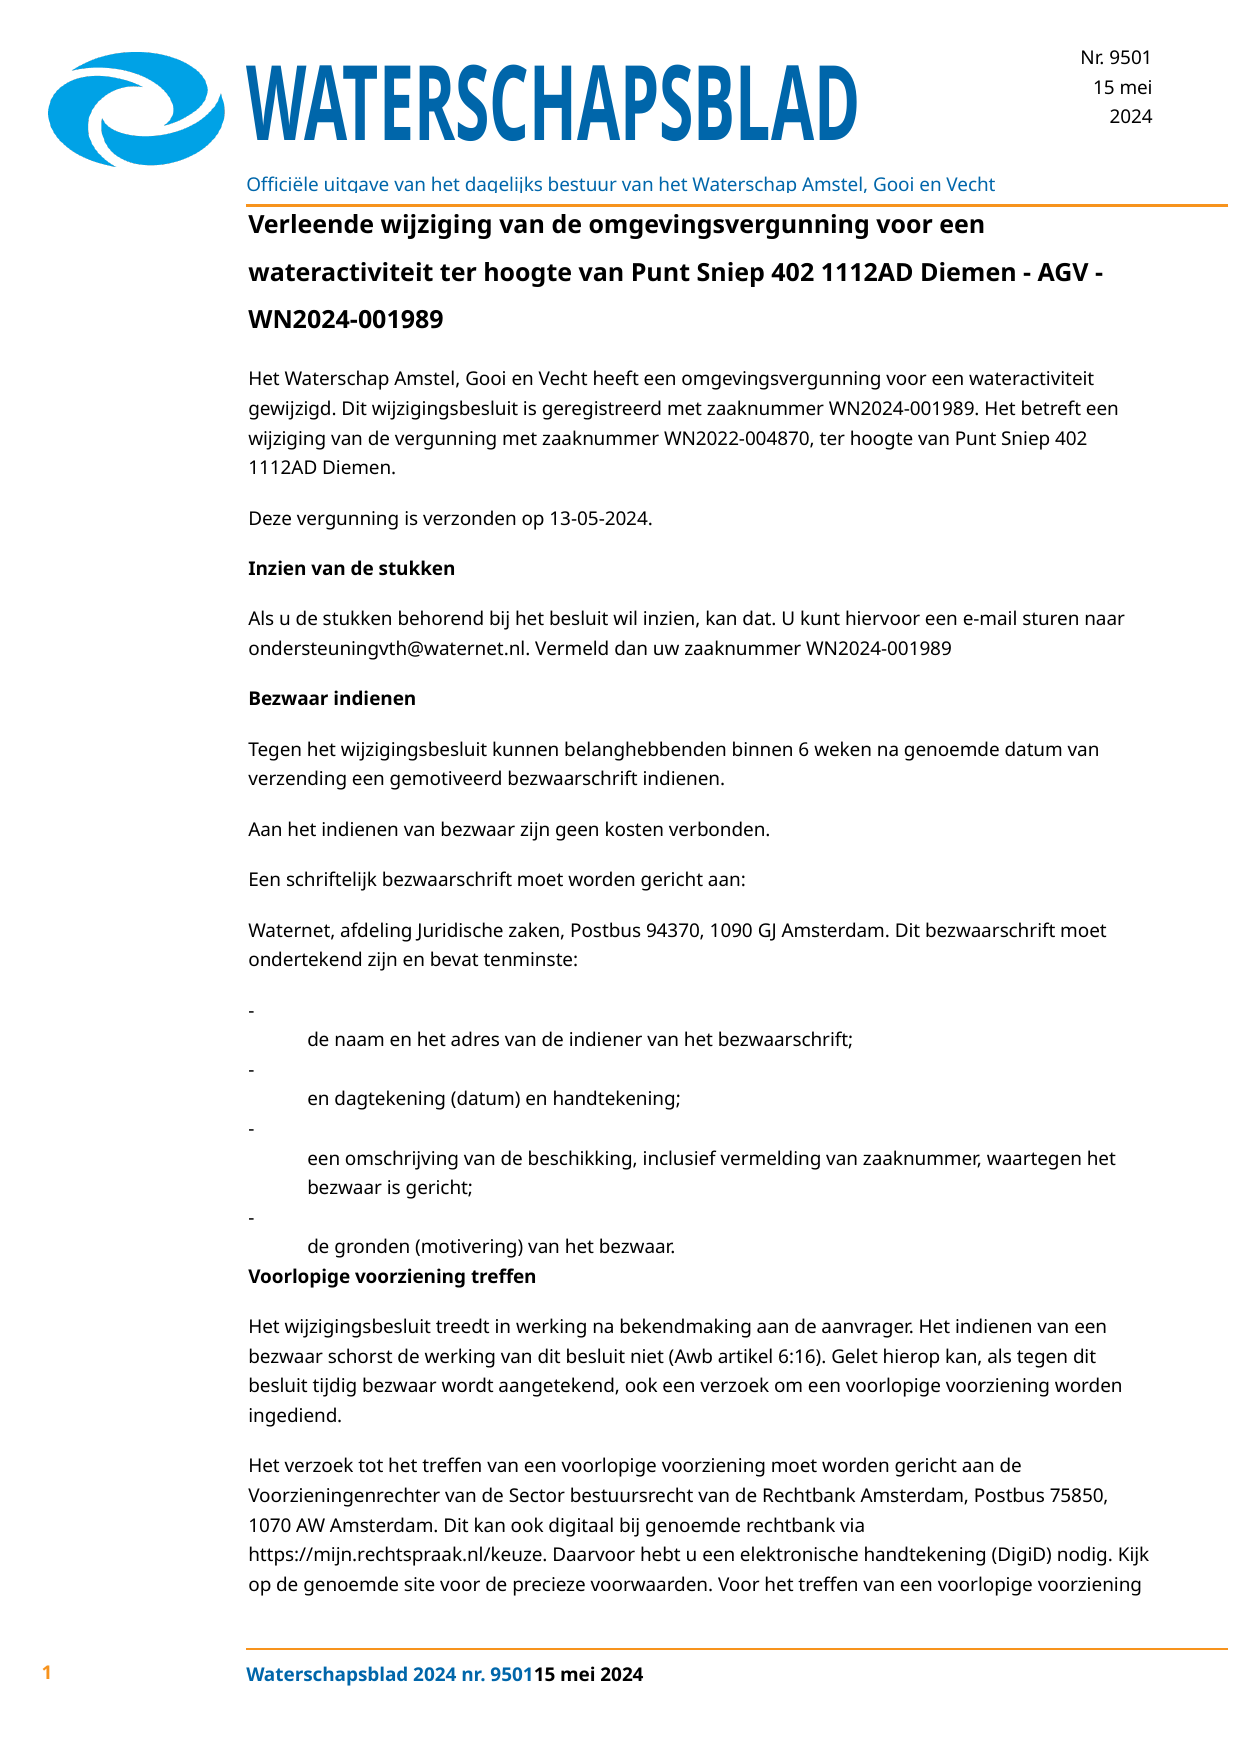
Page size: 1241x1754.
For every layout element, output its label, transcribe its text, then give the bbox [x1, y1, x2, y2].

list de gronden (motivering) van het bezwaar. [248, 1233, 1152, 1259]
text Deze vergunning is verzonden op 13-05-2024. [248, 505, 1152, 530]
text Het verzoek tot het treffen van een voorlopige voorziening moet worden gericht aan de Voorzieningenrechter van de Sector bestuursrecht van de Rechtbank Amsterdam, Postbus 75850, 1070 AW Amsterdam. Dit kan ook digitaal bij genoemde rechtbank via https://mijn.rechtspraak.nl/keuze. Daarvoor hebt u een elektronische handtekening (DigiD) nodig. Kijk op de genoemde site voor de precieze voorwaarden. Voor het treffen van een voorlopige voorziening [248, 1453, 1152, 1597]
text Waternet, afdeling Juridische zaken, Postbus 94370, 1090 GJ Amsterdam. Dit bezwaarschrift moet ondertekend zijn en bevat tenminste: [248, 917, 1152, 972]
list een omschrijving van de beschikking, inclusief vermelding van zaaknummer, waartegen het bezwaar is gericht; [248, 1145, 1152, 1200]
list en dagtekening (datum) en handtekening; [248, 1086, 1152, 1111]
text Het Waterschap Amstel, Gooi en Vecht heeft een omgevingsvergunning voor een wateractiviteit gewijzigd. Dit wijzigingsbesluit is geregistreerd met zaaknummer WN2024-001989. Het betreft een wijziging van de vergunning met zaaknummer WN2022-004870, ter hoogte van Punt Sniep 402 1112AD Diemen. [248, 366, 1152, 480]
text Het wijzigingsbesluit treedt in werking na bekendmaking aan de aanvrager. Het indienen van een bezwaar schorst de werking van dit besluit niet (Awb artikel 6:16). Gelet hierop kan, als tegen dit besluit tijdig bezwaar wordt aangetekend, ook een verzoek om een voorlopige voorziening worden ingediend. [248, 1313, 1152, 1428]
list de naam en het adres van de indiener van het bezwaarschrift; [248, 1026, 1152, 1052]
text Bezwaar indienen [248, 686, 1152, 711]
text Tegen het wijzigingsbesluit kunnen belanghebbenden binnen 6 weken na genoemde datum van verzending een gemotiveerd bezwaarschrift indienen. [248, 736, 1152, 791]
text Een schriftelijk bezwaarschrift moet worden gericht aan: [248, 866, 1152, 892]
text Voorlopige voorziening treffen [248, 1263, 1152, 1289]
text Aan het indienen van bezwaar zijn geen kosten verbonden. [248, 816, 1152, 842]
text Als u de stukken behorend bij het besluit wil inzien, kan dat. U kunt hiervoor een e-mail sturen naar ondersteuningvth@waternet.nl. Vermeld dan uw zaaknummer WN2024-001989 [248, 606, 1152, 661]
text Inzien van de stukken [248, 555, 1152, 581]
picture [41, 47, 231, 172]
text Verleende wijziging van de omgevingsvergunning voor een wateractiviteit ter hoogte van Punt Sniep 402 1112AD Diemen - AGV - WN2024-001989 [248, 207, 1152, 336]
